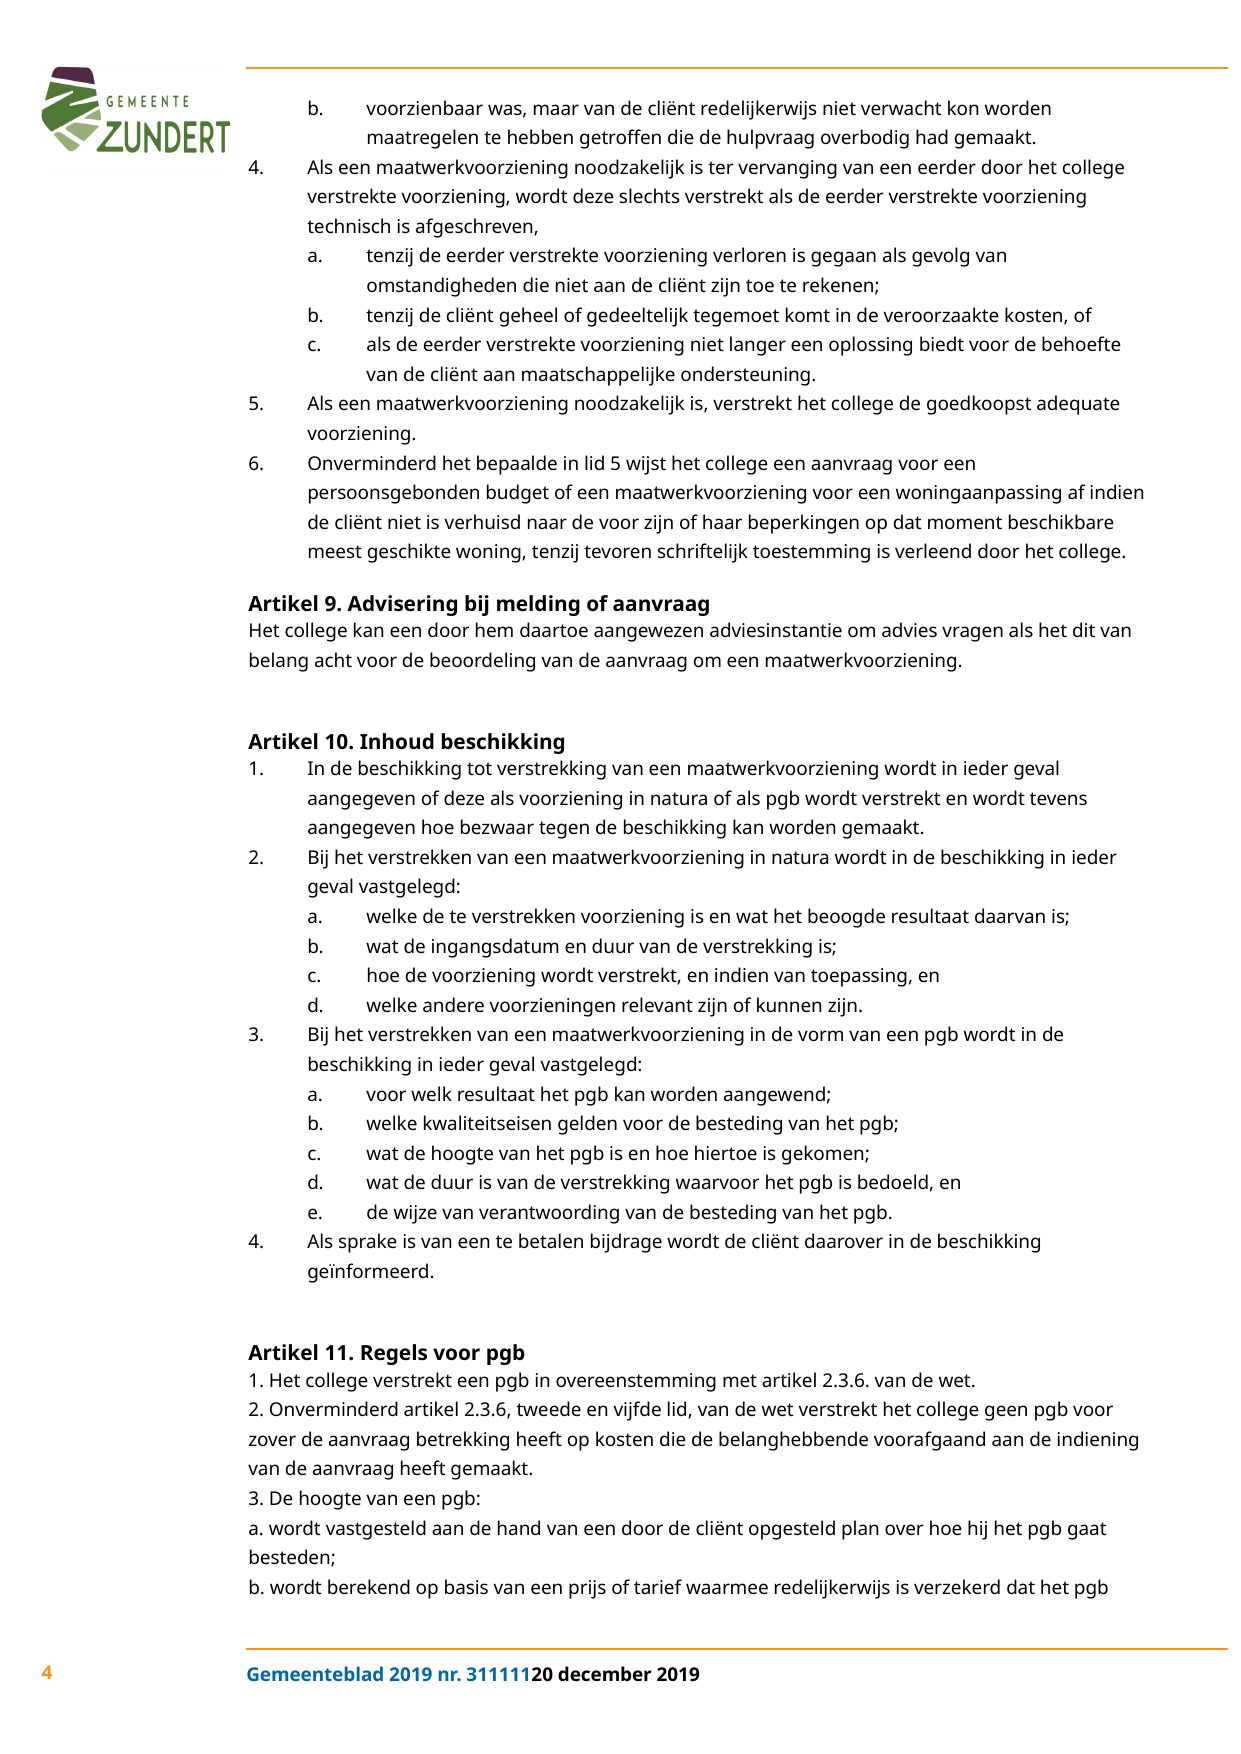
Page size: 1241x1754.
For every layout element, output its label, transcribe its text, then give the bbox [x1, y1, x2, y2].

list Als een maatwerkvoorziening noodzakelijk is ter vervanging van een eerder door het college verstrekte voorziening, wordt deze slechts verstrekt als de eerder verstrekte voorziening technisch is afgeschreven, [248, 154, 1152, 239]
text Het college kan een door hem daartoe aangewezen adviesinstantie om advies vragen als het dit van belang acht voor de beoordeling van de aanvraag om een maatwerkvoorziening. [248, 617, 1152, 673]
list Als een maatwerkvoorziening noodzakelijk is, verstrekt het college de goedkoopst adequate voorziening. [248, 391, 1152, 446]
list tenzij de cliënt geheel of gedeeltelijk tegemoet komt in de veroorzaakte kosten, of [307, 302, 1152, 328]
picture [41, 47, 231, 172]
list tenzij de eerder verstrekte voorziening verloren is gegaan als gevolg van omstandigheden die niet aan de cliënt zijn toe te rekenen; [307, 243, 1152, 298]
text Artikel 9. Advisering bij melding of aanvraag [248, 589, 1152, 617]
list hoe de voorziening wordt verstrekt, en indien van toepassing, en [307, 962, 1152, 988]
text 2. Onverminderd artikel 2.3.6, tweede en vijfde lid, van de wet verstrekt het college geen pgb voor zover de aanvraag betrekking heeft op kosten die de belanghebbende voorafgaand aan de indiening van de aanvraag heeft gemaakt. [248, 1396, 1152, 1481]
list als de eerder verstrekte voorziening niet langer een oplossing biedt voor de behoefte van de cliënt aan maatschappelijke ondersteuning. [307, 331, 1152, 387]
list Onverminderd het bepaalde in lid 5 wijst het college een aanvraag voor een persoonsgebonden budget of een maatwerkvoorziening voor een woningaanpassing af indien de cliënt niet is verhuisd naar de voor zijn of haar beperkingen op dat moment beschikbare meest geschikte woning, tenzij tevoren schriftelijk toestemming is verleend door het college. [248, 450, 1152, 564]
list voor welk resultaat het pgb kan worden aangewend; [307, 1081, 1152, 1107]
list de wijze van verantwoording van de besteding van het pgb. [307, 1199, 1152, 1225]
list voorzienbaar was, maar van de cliënt redelijkerwijs niet verwacht kon worden maatregelen te hebben getroffen die de hulpvraag overbodig had gemaakt. [307, 95, 1152, 150]
text a. wordt vastgesteld aan de hand van een door de cliënt opgesteld plan over hoe hij het pgb gaat besteden; [248, 1515, 1152, 1570]
text Artikel 11. Regels voor pgb [248, 1338, 1152, 1367]
list welke kwaliteitseisen gelden voor de besteding van het pgb; [307, 1110, 1152, 1136]
text b. wordt berekend op basis van een prijs of tarief waarmee redelijkerwijs is verzekerd dat het pgb [248, 1574, 1152, 1599]
list wat de hoogte van het pgb is en hoe hiertoe is gekomen; [307, 1140, 1152, 1166]
list In de beschikking tot verstrekking van een maatwerkvoorziening wordt in ieder geval aangegeven of deze als voorziening in natura of als pgb wordt verstrekt en wordt tevens aangegeven hoe bezwaar tegen de beschikking kan worden gemaakt. [248, 755, 1152, 840]
text 3. De hoogte van een pgb: [248, 1485, 1152, 1511]
list welke de te verstrekken voorziening is en wat het beoogde resultaat daarvan is; [307, 903, 1152, 929]
list welke andere voorzieningen relevant zijn of kunnen zijn. [307, 992, 1152, 1018]
list Bij het verstrekken van een maatwerkvoorziening in natura wordt in de beschikking in ieder geval vastgelegd: [248, 844, 1152, 899]
list Als sprake is van een te betalen bijdrage wordt de cliënt daarover in de beschikking geïnformeerd. [248, 1229, 1152, 1284]
text Artikel 10. Inhoud beschikking [248, 727, 1152, 755]
list wat de ingangsdatum en duur van de verstrekking is; [307, 933, 1152, 959]
text 1. Het college verstrekt een pgb in overeenstemming met artikel 2.3.6. van de wet. [248, 1367, 1152, 1392]
list Bij het verstrekken van een maatwerkvoorziening in de vorm van een pgb wordt in de beschikking in ieder geval vastgelegd: [248, 1022, 1152, 1077]
list wat de duur is van de verstrekking waarvoor het pgb is bedoeld, en [307, 1169, 1152, 1195]
